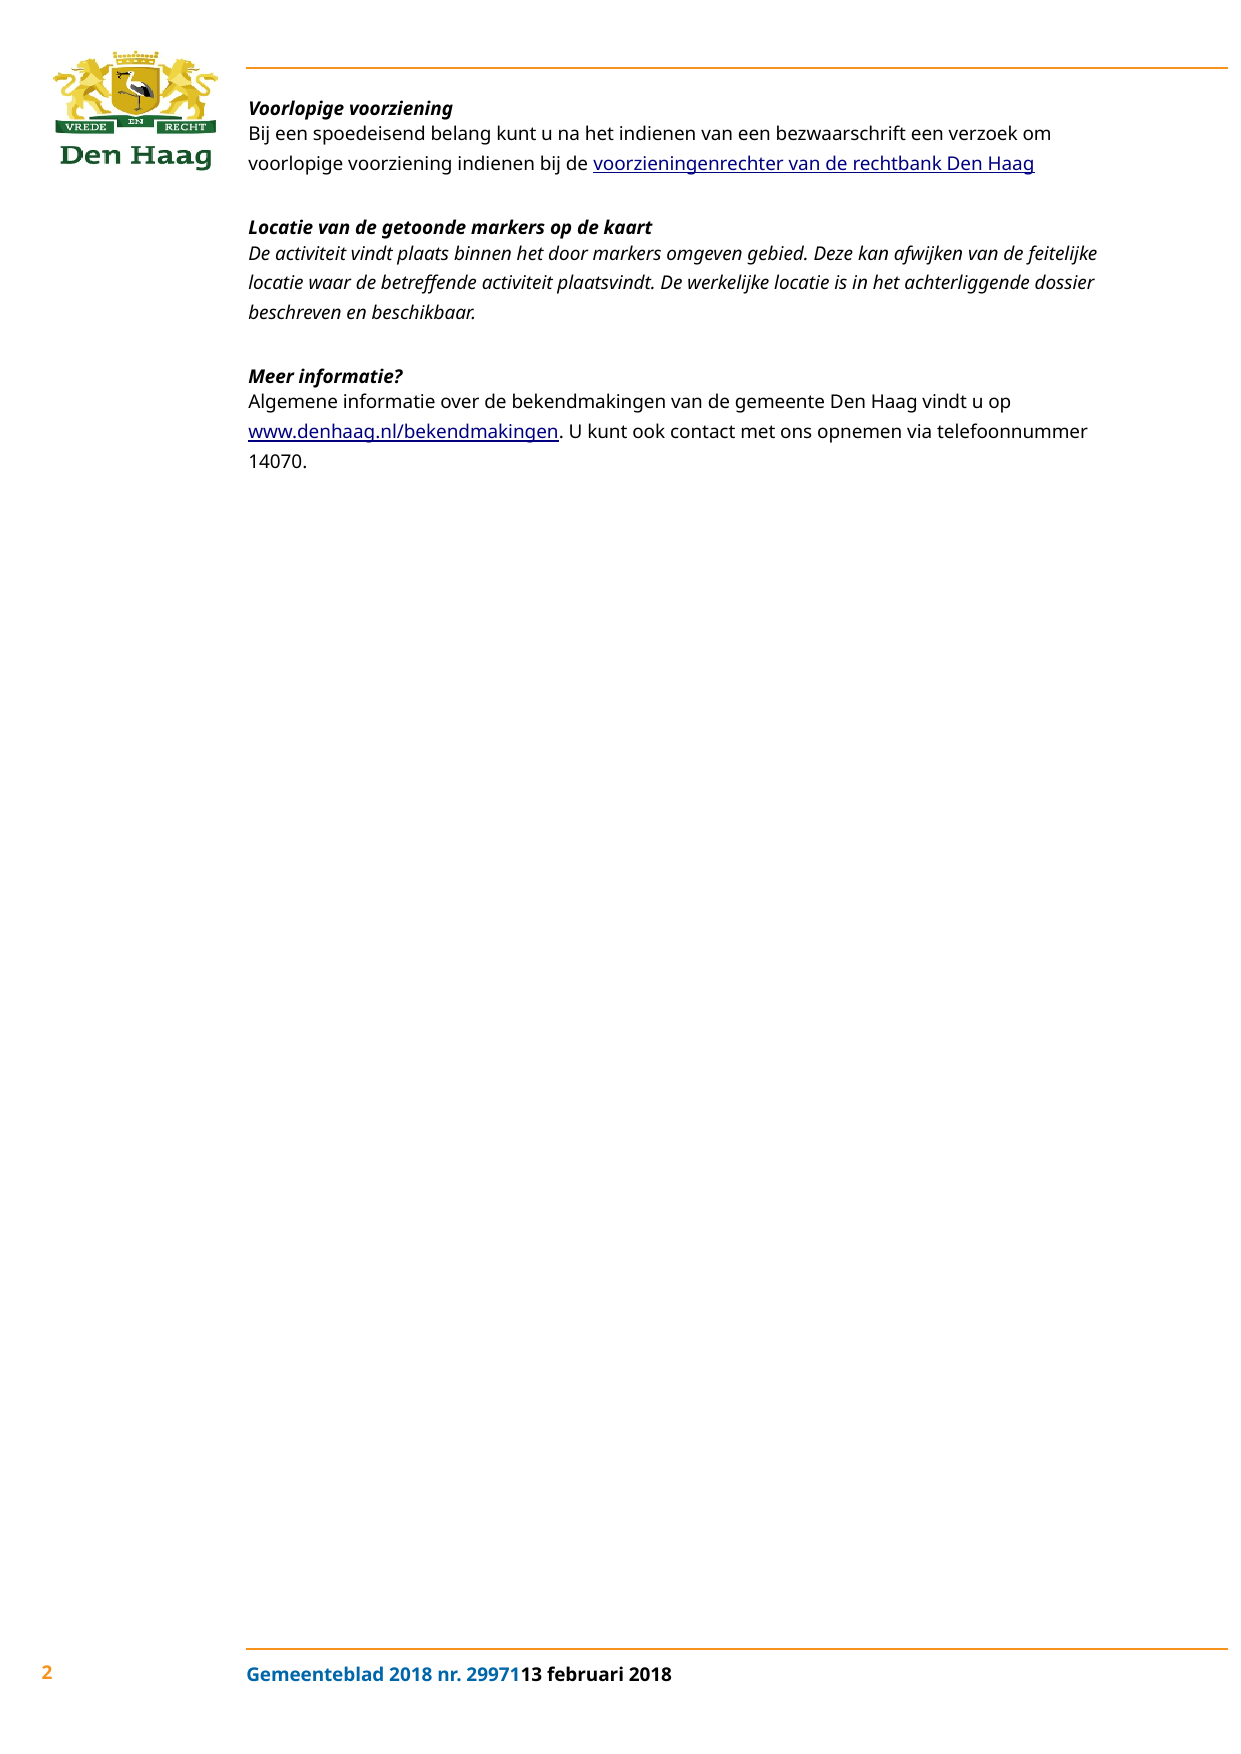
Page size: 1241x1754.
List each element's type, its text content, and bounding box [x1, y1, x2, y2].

text Voorlopige voorziening [248, 95, 1152, 121]
text Algemene informatie over de bekendmakingen van de gemeente Den Haag vindt u op www.denhaag.nl/bekendmakingen. U kunt ook contact met ons opnemen via telefoonnummer 14070. [248, 389, 1152, 473]
text Bij een spoedeisend belang kunt u na het indienen van een bezwaarschrift een verzoek om voorlopige voorziening indienen bij de voorzieningenrechter van de rechtbank Den Haag [248, 121, 1152, 176]
text Locatie van de getoonde markers op de kaart [248, 214, 1152, 240]
text Meer informatie? [248, 363, 1152, 389]
picture [41, 47, 231, 172]
text De activiteit vindt plaats binnen het door markers omgeven gebied. Deze kan afwijken van de feitelijke locatie waar de betreffende activiteit plaatsvindt. De werkelijke locatie is in het achterliggende dossier beschreven en beschikbaar. [248, 240, 1152, 325]
